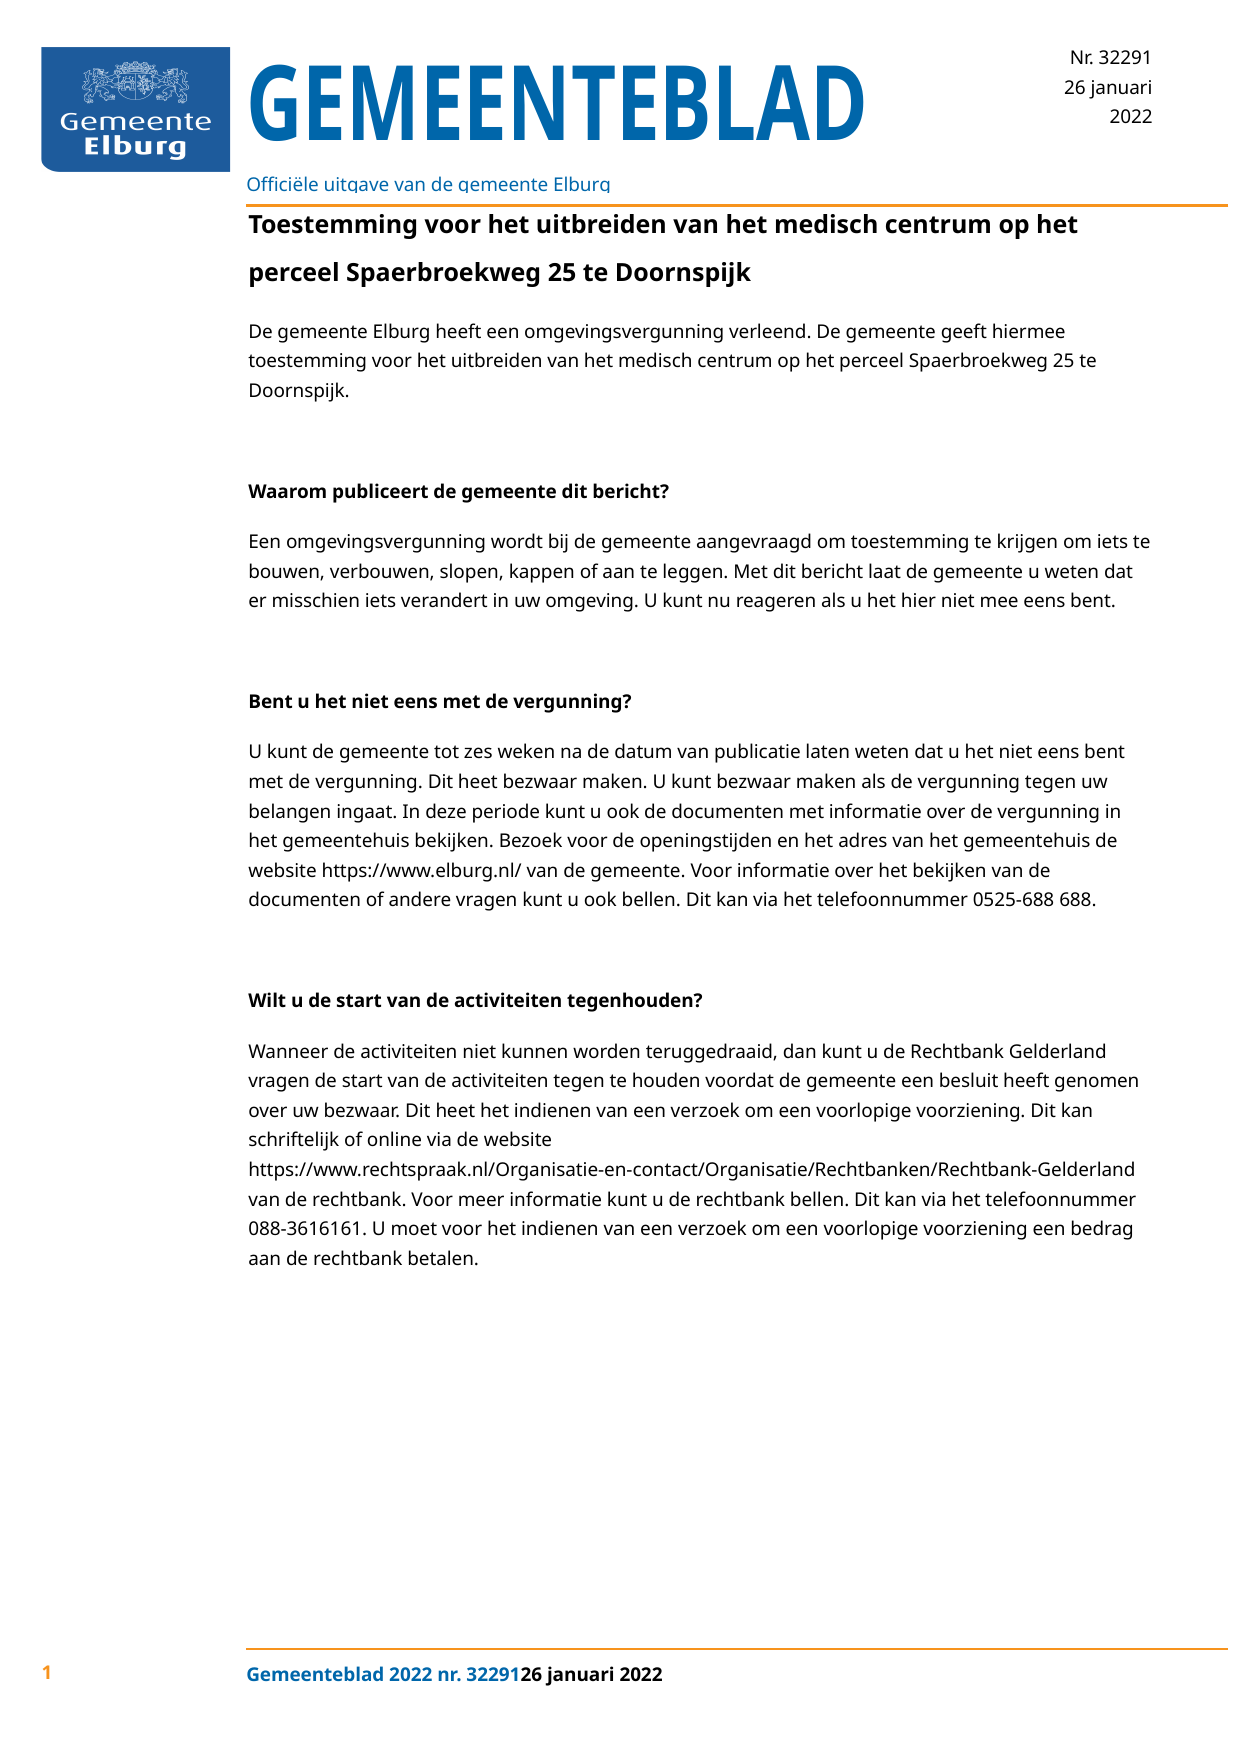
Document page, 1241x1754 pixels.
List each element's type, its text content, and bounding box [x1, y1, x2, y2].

text U kunt de gemeente tot zes weken na de datum van publicatie laten weten dat u het niet eens bent met de vergunning. Dit heet bezwaar maken. U kunt bezwaar maken als de vergunning tegen uw belangen ingaat. In deze periode kunt u ook de documenten met informatie over de vergunning in het gemeentehuis bekijken. Bezoek voor de openingstijden en het adres van het gemeentehuis de website https://www.elburg.nl/ van de gemeente. Voor informatie over het bekijken van de documenten of andere vragen kunt u ook bellen. Dit kan via het telefoonnummer 0525-688 688. [248, 739, 1152, 912]
text De gemeente Elburg heeft een omgevingsvergunning verleend. De gemeente geeft hiermee toestemming voor het uitbreiden van het medisch centrum op het perceel Spaerbroekweg 25 te Doornspijk. [248, 318, 1152, 403]
text Wanneer de activiteiten niet kunnen worden teruggedraaid, dan kunt u de Rechtbank Gelderland vragen de start van de activiteiten tegen te houden voordat de gemeente een besluit heeft genomen over uw bezwaar. Dit heet het indienen van een verzoek om een voorlopige voorziening. Dit kan schriftelijk of online via de website https://www.rechtspraak.nl/Organisatie-en-contact/Organisatie/Rechtbanken/Rechtbank-Gelderland van de rechtbank. Voor meer informatie kunt u de rechtbank bellen. Dit kan via het telefoonnummer 088-3616161. U moet voor het indienen van een verzoek om een voorlopige voorziening een bedrag aan de rechtbank betalen. [248, 1038, 1152, 1271]
text Een omgevingsvergunning wordt bij de gemeente aangevraagd om toestemming te krijgen om iets te bouwen, verbouwen, slopen, kappen of aan te leggen. Met dit bericht laat de gemeente u weten dat er misschien iets verandert in uw omgeving. U kunt nu reageren als u het hier niet mee eens bent. [248, 528, 1152, 613]
text Bent u het niet eens met de vergunning? [248, 688, 1152, 714]
text Wilt u de start van de activiteiten tegenhouden? [248, 987, 1152, 1013]
text Waarom publiceert de gemeente dit bericht? [248, 478, 1152, 504]
picture [41, 47, 231, 172]
text Toestemming voor het uitbreiden van het medisch centrum op het perceel Spaerbroekweg 25 te Doornspijk [248, 207, 1152, 288]
